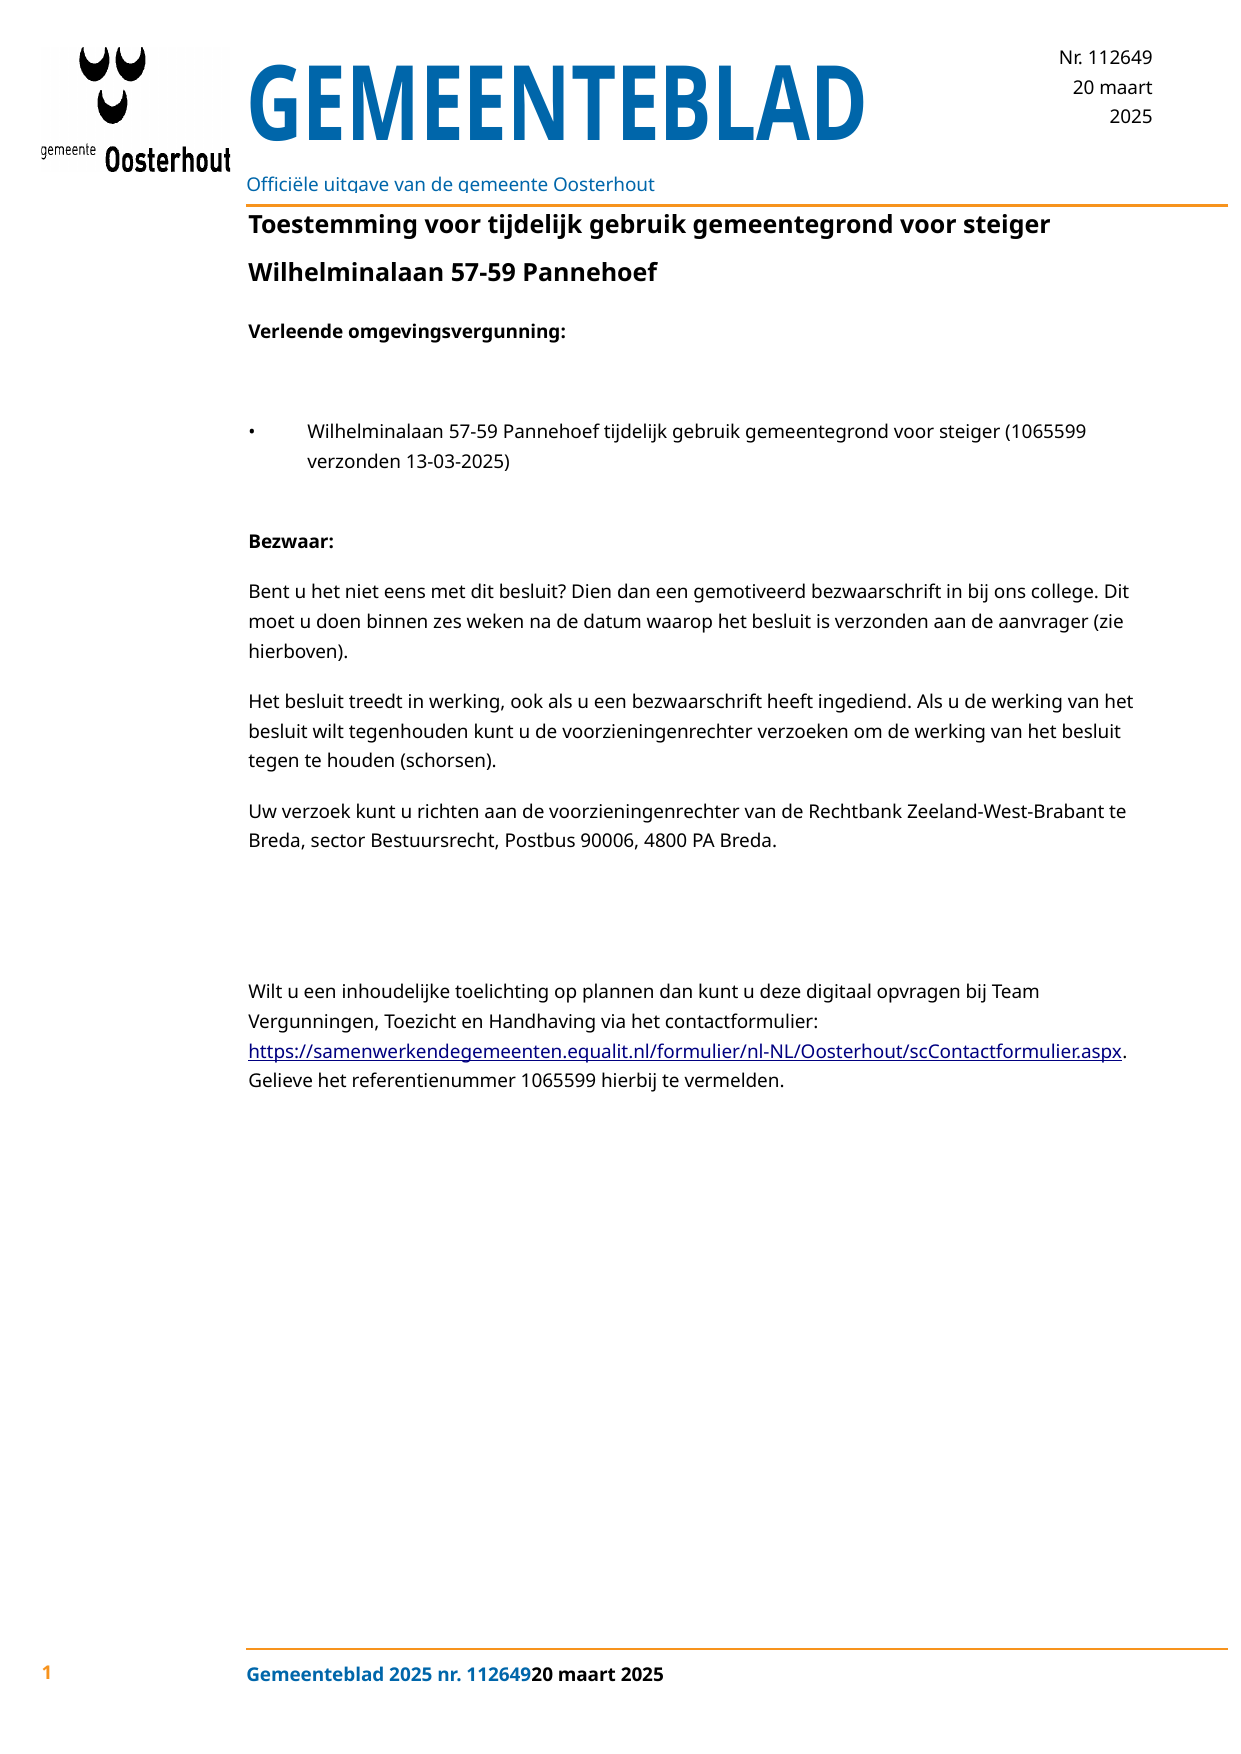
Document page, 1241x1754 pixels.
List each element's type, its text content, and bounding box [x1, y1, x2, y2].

list Wilhelminalaan 57-59 Pannehoef tijdelijk gebruik gemeentegrond voor steiger (1065599 verzonden 13-03-2025) [248, 419, 1152, 474]
text Bezwaar: [248, 528, 1152, 554]
text Verleende omgevingsvergunning: [248, 318, 1152, 344]
text Het besluit treedt in werking, ook als u een bezwaarschrift heeft ingediend. Als u de werking van het besluit wilt tegenhouden kunt u de voorzieningenrechter verzoeken om de werking van het besluit tegen te houden (schorsen). [248, 688, 1152, 773]
text Toestemming voor tijdelijk gebruik gemeentegrond voor steiger Wilhelminalaan 57-59 Pannehoef [248, 207, 1152, 288]
text Bent u het niet eens met dit besluit? Dien dan een gemotiveerd bezwaarschrift in bij ons college. Dit moet u doen binnen zes weken na de datum waarop het besluit is verzonden aan de aanvrager (zie hierboven). [248, 579, 1152, 664]
text Wilt u een inhoudelijke toelichting op plannen dan kunt u deze digitaal opvragen bij Team Vergunningen, Toezicht en Handhaving via het contactformulier: https://samenwerkendegemeenten.equalit.nl/formulier/nl-NL/Oosterhout/scContactformulier.aspx. Gelieve het referentienummer 1065599 hierbij te vermelden. [248, 979, 1152, 1093]
picture [41, 47, 231, 172]
text Uw verzoek kunt u richten aan de voorzieningenrechter van de Rechtbank Zeeland-West-Brabant te Breda, sector Bestuursrecht, Postbus 90006, 4800 PA Breda. [248, 798, 1152, 853]
